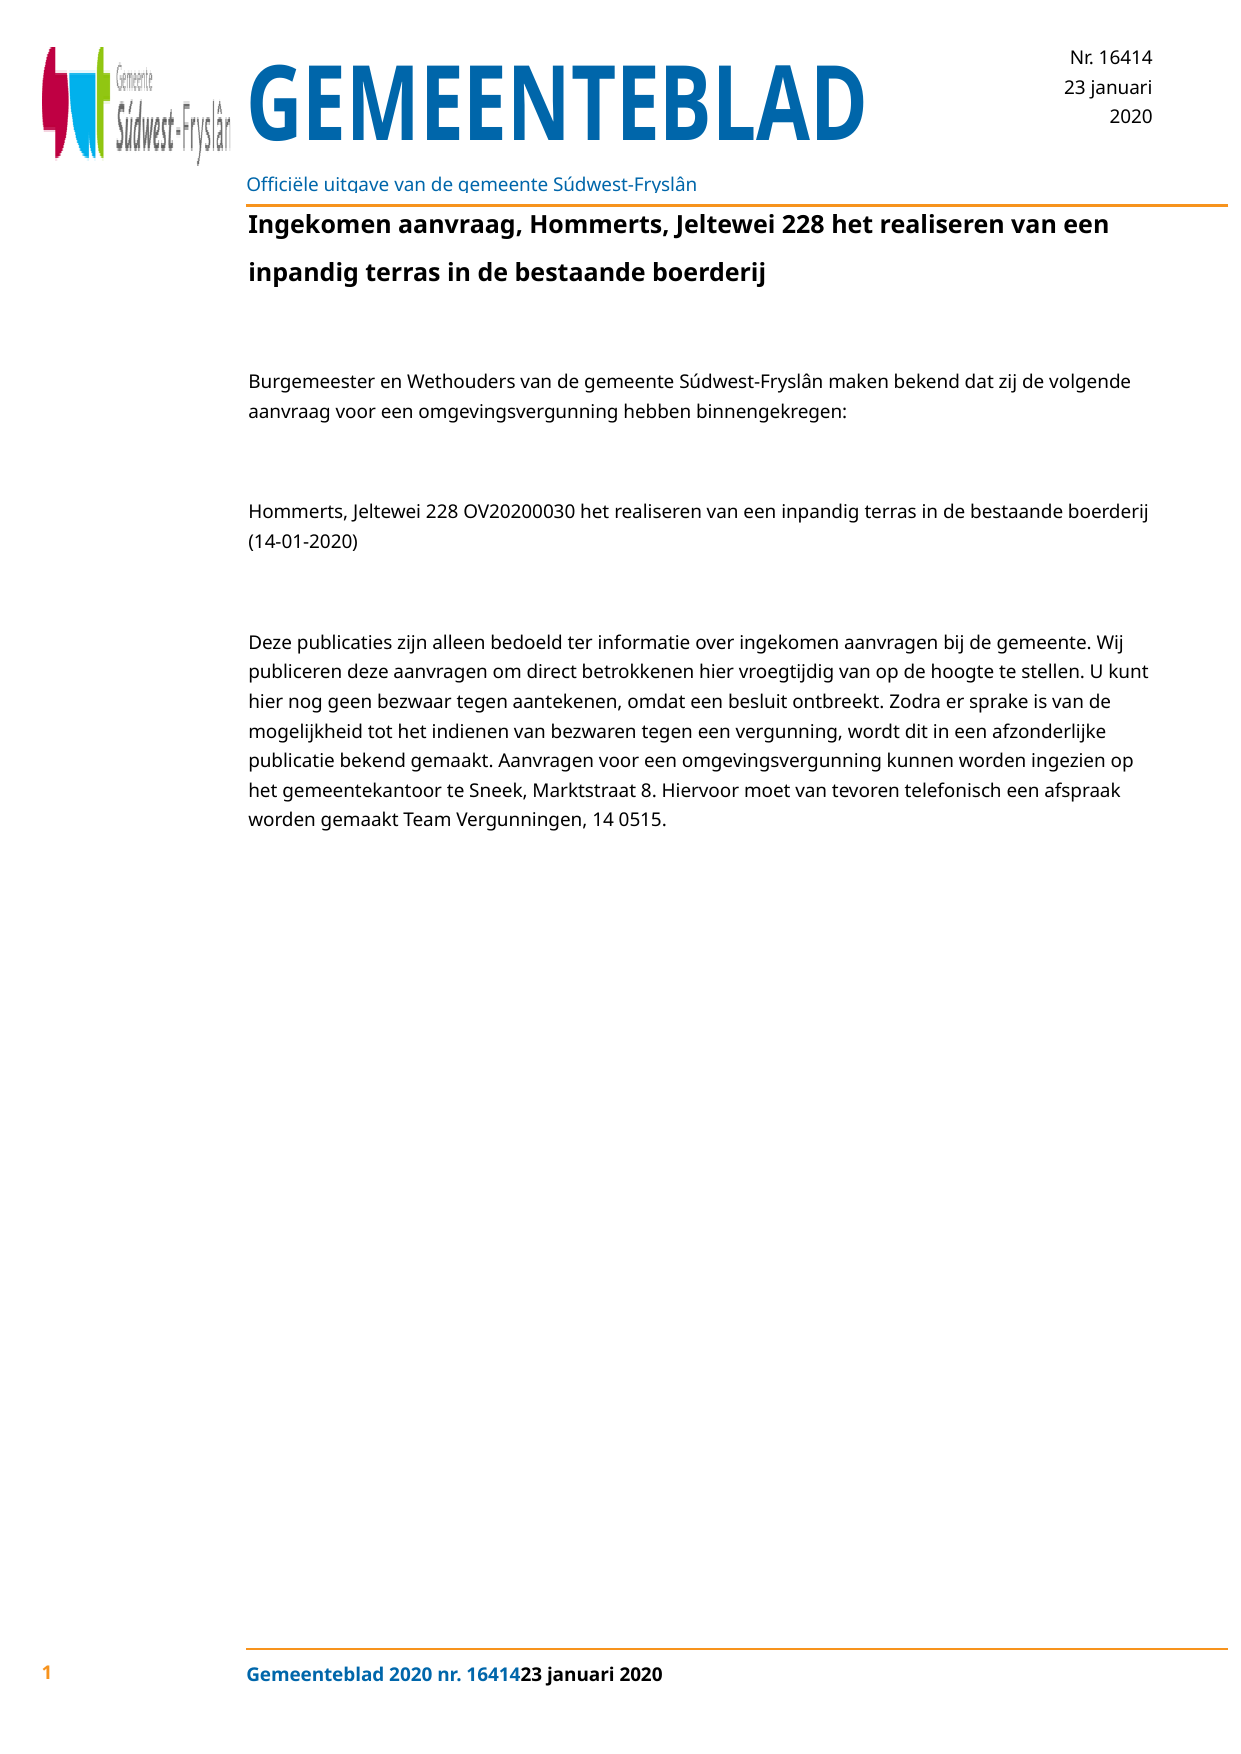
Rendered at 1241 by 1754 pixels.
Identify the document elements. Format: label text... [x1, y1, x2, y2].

text Ingekomen aanvraag, Hommerts, Jeltewei 228 het realiseren van een inpandig terras in de bestaande boerderij [248, 207, 1152, 288]
picture [41, 47, 231, 172]
text Hommerts, Jeltewei 228 OV20200030 het realiseren van een inpandig terras in de bestaande boerderij (14-01-2020) [248, 499, 1152, 554]
text Burgemeester en Wethouders van de gemeente Súdwest-Fryslân maken bekend dat zij de volgende aanvraag voor een omgevingsvergunning hebben binnengekregen: [248, 368, 1152, 424]
text Deze publicaties zijn alleen bedoeld ter informatie over ingekomen aanvragen bij de gemeente. Wij publiceren deze aanvragen om direct betrokkenen hier vroegtijdig van op de hoogte te stellen. U kunt hier nog geen bezwaar tegen aantekenen, omdat een besluit ontbreekt. Zodra er sprake is van de mogelijkheid tot het indienen van bezwaren tegen een vergunning, wordt dit in een afzonderlijke publicatie bekend gemaakt. Aanvragen voor een omgevingsvergunning kunnen worden ingezien op het gemeentekantoor te Sneek, Marktstraat 8. Hiervoor moet van tevoren telefonisch een afspraak worden gemaakt Team Vergunningen, 14 0515. [248, 629, 1152, 832]
